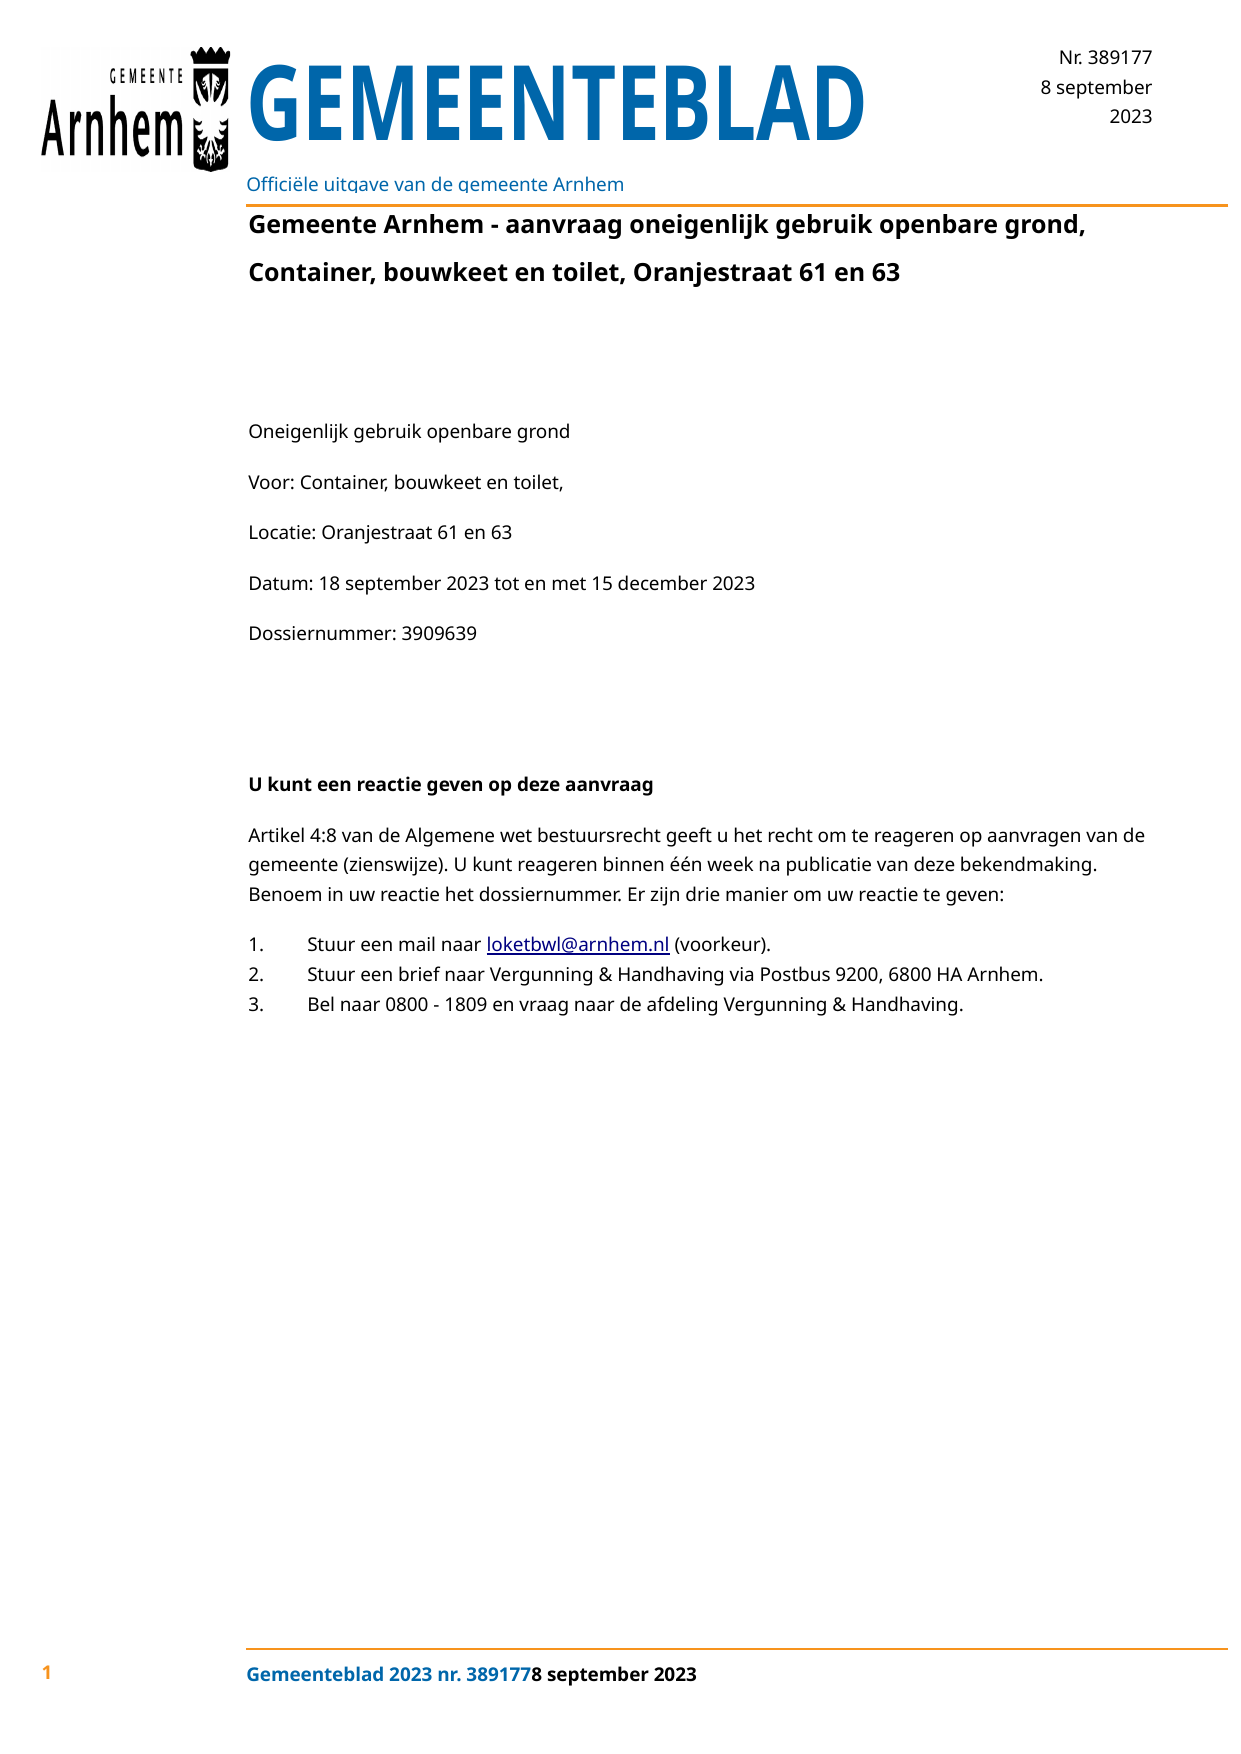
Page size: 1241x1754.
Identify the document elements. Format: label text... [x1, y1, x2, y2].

list Stuur een mail naar loketbwl@arnhem.nl (voorkeur). [248, 932, 1152, 957]
text Oneigenlijk gebruik openbare grond [248, 419, 1152, 444]
text Dossiernummer: 3909639 [248, 620, 1152, 646]
text Artikel 4:8 van de Algemene wet bestuursrecht geeft u het recht om te reageren op aanvragen van de gemeente (zienswijze). U kunt reageren binnen één week na publicatie van deze bekendmaking. Benoem in uw reactie het dossiernummer. Er zijn drie manier om uw reactie te geven: [248, 822, 1152, 907]
text Locatie: Oranjestraat 61 en 63 [248, 519, 1152, 545]
list Bel naar 0800 - 1809 en vraag naar de afdeling Vergunning & Handhaving. [248, 991, 1152, 1017]
text U kunt een reactie geven op deze aanvraag [248, 772, 1152, 797]
text Gemeente Arnhem - aanvraag oneigenlijk gebruik openbare grond, Container, bouwkeet en toilet, Oranjestraat 61 en 63 [248, 207, 1152, 288]
text Voor: Container, bouwkeet en toilet, [248, 469, 1152, 495]
list Stuur een brief naar Vergunning & Handhaving via Postbus 9200, 6800 HA Arnhem. [248, 961, 1152, 987]
text Datum: 18 september 2023 tot en met 15 december 2023 [248, 570, 1152, 596]
picture [41, 47, 231, 172]
